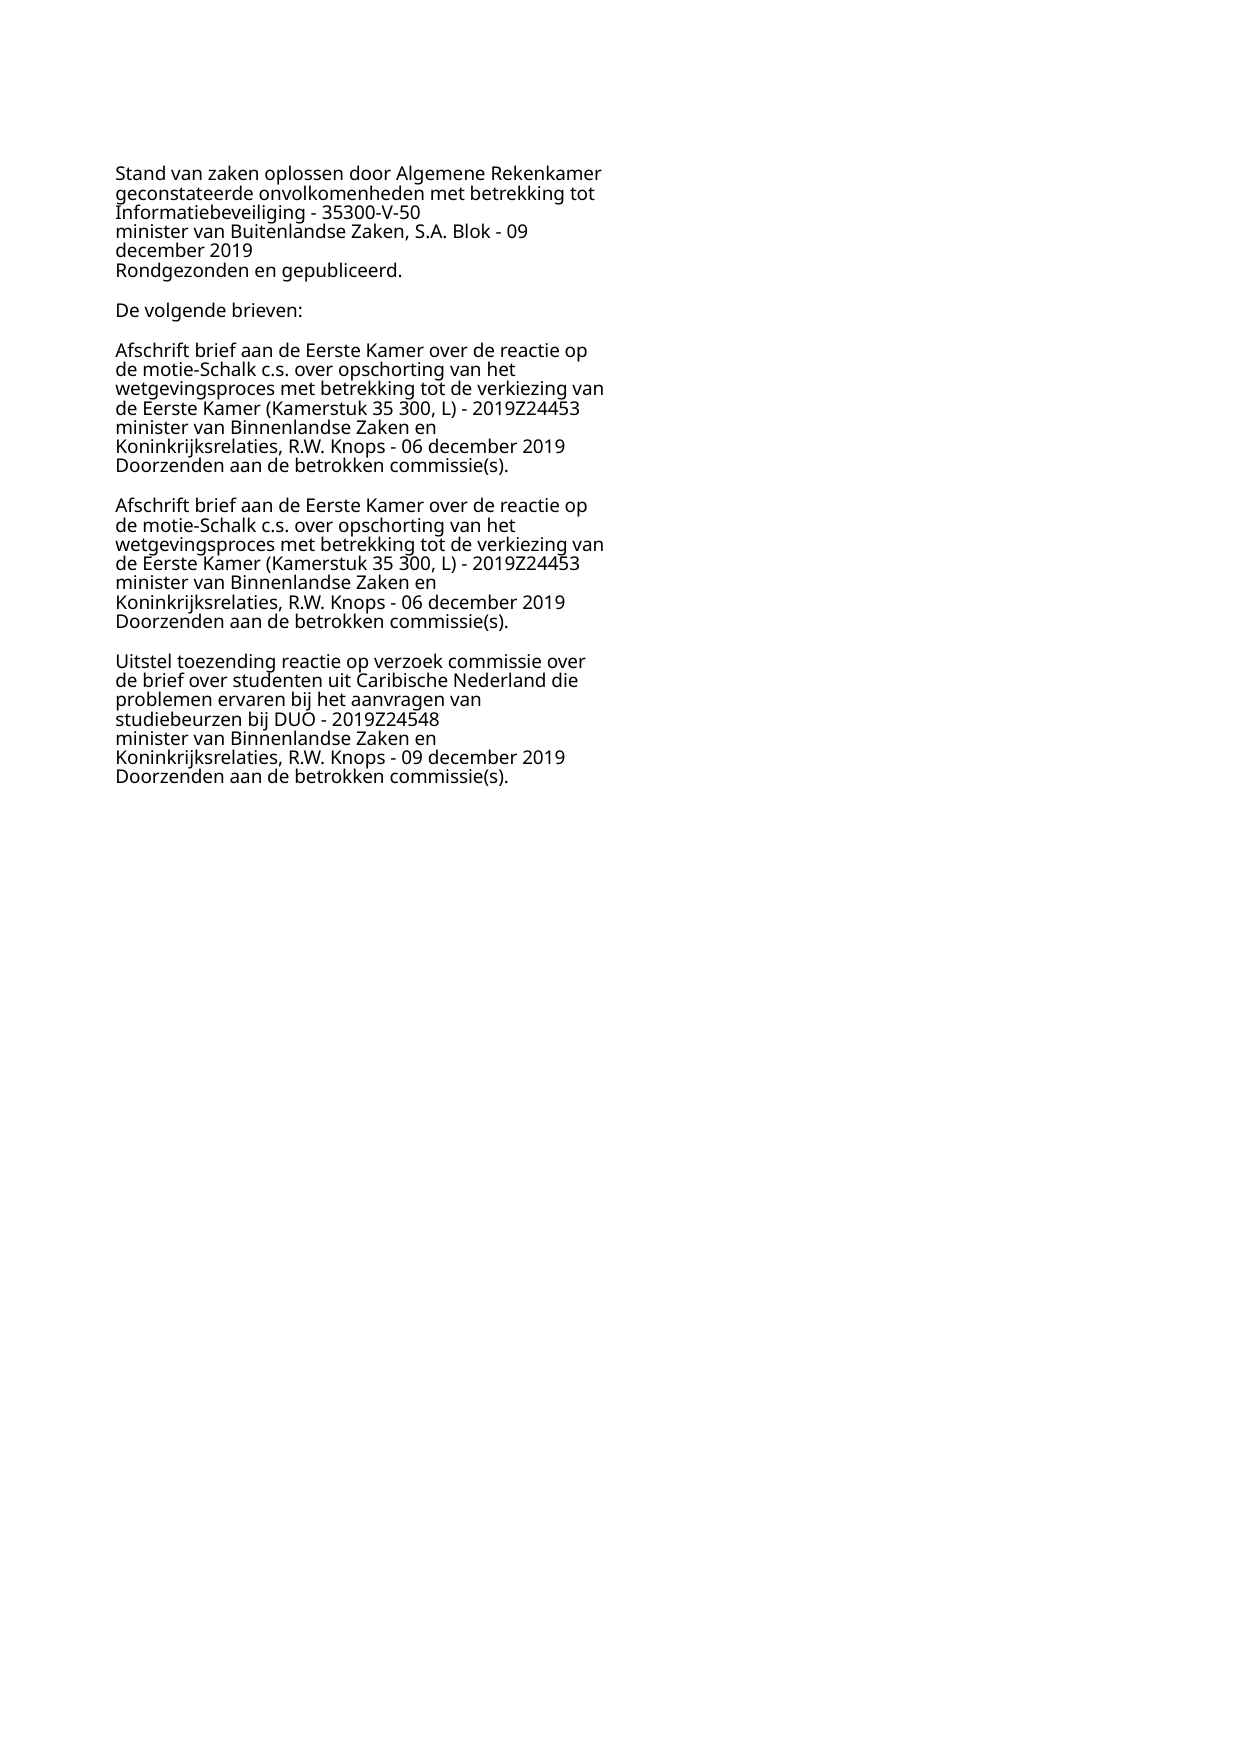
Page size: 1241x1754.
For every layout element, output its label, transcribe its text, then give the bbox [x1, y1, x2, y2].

text Afschrift brief aan de Eerste Kamer over de reactie op de motie-Schalk c.s. over opschorting van het wetgevingsproces met betrekking tot de verkiezing van de Eerste Kamer (Kamerstuk 35 300, L) - 2019Z24453 [115, 342, 605, 419]
text Uitstel toezending reactie op verzoek commissie over de brief over studenten uit Caribische Nederland die problemen ervaren bij het aanvragen van studiebeurzen bij DUO - 2019Z24548 [115, 653, 605, 730]
text minister van Binnenlandse Zaken en Koninkrijksrelaties, R.W. Knops - 09 december 2019 [115, 730, 605, 768]
text Stand van zaken oplossen door Algemene Rekenkamer geconstateerde onvolkomenheden met betrekking tot Informatiebeveiliging - 35300-V-50 [115, 165, 605, 223]
text Afschrift brief aan de Eerste Kamer over de reactie op de motie-Schalk c.s. over opschorting van het wetgevingsproces met betrekking tot de verkiezing van de Eerste Kamer (Kamerstuk 35 300, L) - 2019Z24453 [115, 497, 605, 574]
text minister van Binnenlandse Zaken en Koninkrijksrelaties, R.W. Knops - 06 december 2019 [115, 574, 605, 613]
text Rondgezonden en gepubliceerd. [115, 262, 605, 281]
text minister van Buitenlandse Zaken, S.A. Blok - 09 december 2019 [115, 223, 605, 262]
text Doorzenden aan de betrokken commissie(s). [115, 768, 605, 788]
text minister van Binnenlandse Zaken en Koninkrijksrelaties, R.W. Knops - 06 december 2019 [115, 419, 605, 457]
text De volgende brieven: [115, 302, 605, 321]
text Doorzenden aan de betrokken commissie(s). [115, 457, 605, 477]
text Doorzenden aan de betrokken commissie(s). [115, 613, 605, 632]
